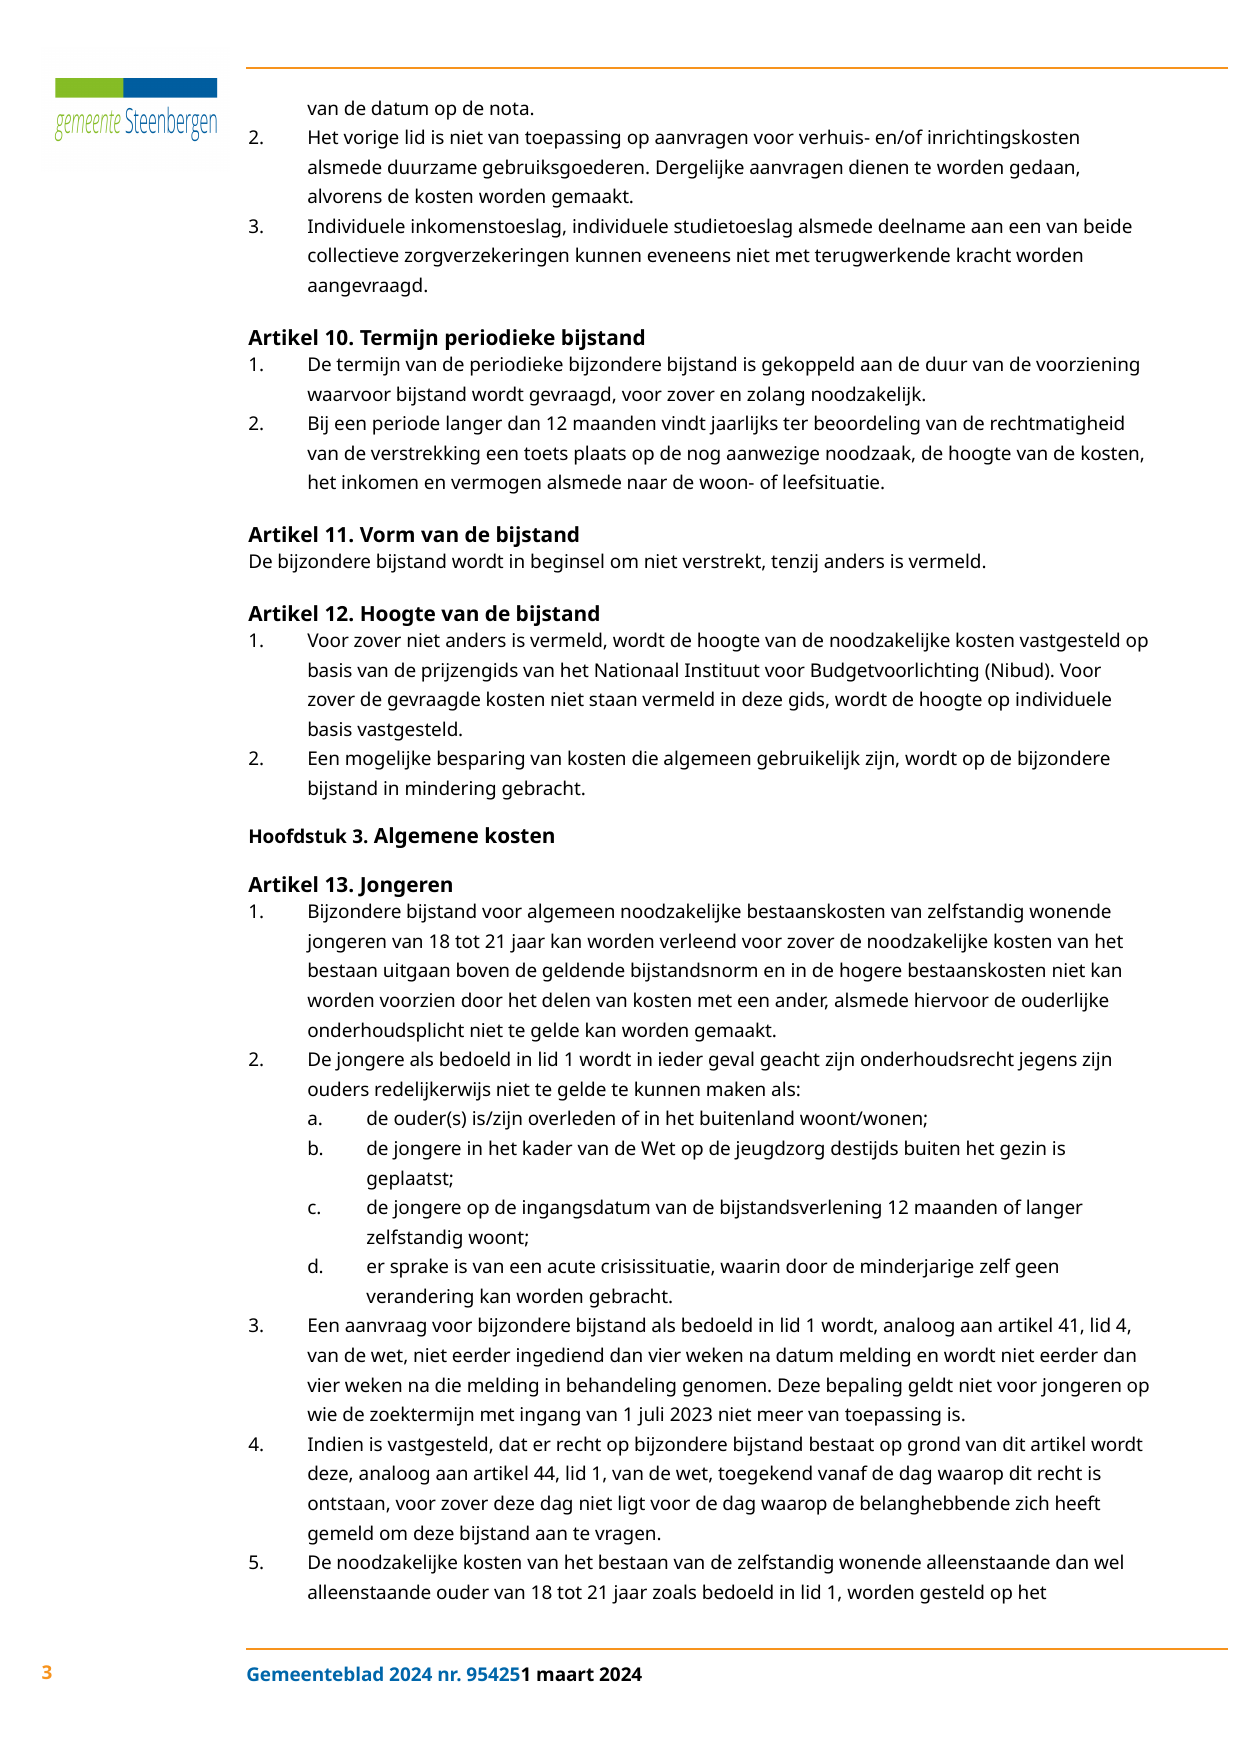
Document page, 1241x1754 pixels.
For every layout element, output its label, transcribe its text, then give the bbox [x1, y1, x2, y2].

picture [41, 47, 231, 172]
list De termijn van de periodieke bijzondere bijstand is gekoppeld aan de duur van de voorziening waarvoor bijstand wordt gevraagd, voor zover en zolang noodzakelijk. [248, 351, 1152, 406]
text Artikel 13. Jongeren [248, 870, 1152, 898]
list de jongere in het kader van de Wet op de jeugdzorg destijds buiten het gezin is geplaatst; [307, 1135, 1152, 1190]
list Bij een periode langer dan 12 maanden vindt jaarlijks ter beoordeling van de rechtmatigheid van de verstrekking een toets plaats op de nog aanwezige noodzaak, de hoogte van de kosten, het inkomen en vermogen alsmede naar de woon- of leefsituatie. [248, 410, 1152, 495]
list Het vorige lid is niet van toepassing op aanvragen voor verhuis- en/of inrichtingskosten alsmede duurzame gebruiksgoederen. Dergelijke aanvragen dienen te worden gedaan, alvorens de kosten worden gemaakt. [248, 124, 1152, 209]
list Een aanvraag voor bijzondere bijstand als bedoeld in lid 1 wordt, analoog aan artikel 41, lid 4, van de wet, niet eerder ingediend dan vier weken na datum melding en wordt niet eerder dan vier weken na die melding in behandeling genomen. Deze bepaling geldt niet voor jongeren op wie de zoektermijn met ingang van 1 juli 2023 niet meer van toepassing is. [248, 1313, 1152, 1427]
text Artikel 10. Termijn periodieke bijstand [248, 323, 1152, 351]
list De noodzakelijke kosten van het bestaan van de zelfstandig wonende alleenstaande dan wel alleenstaande ouder van 18 tot 21 jaar zoals bedoeld in lid 1, worden gesteld op het [248, 1549, 1152, 1604]
list van de datum op de nota. [248, 95, 1152, 121]
text Artikel 12. Hoogte van de bijstand [248, 599, 1152, 627]
list Voor zover niet anders is vermeld, wordt de hoogte van de noodzakelijke kosten vastgesteld op basis van de prijzengids van het Nationaal Instituut voor Budgetvoorlichting (Nibud). Voor zover de gevraagde kosten niet staan vermeld in deze gids, wordt de hoogte op individuele basis vastgesteld. [248, 627, 1152, 742]
list Indien is vastgesteld, dat er recht op bijzondere bijstand bestaat op grond van dit artikel wordt deze, analoog aan artikel 44, lid 1, van de wet, toegekend vanaf de dag waarop dit recht is ontstaan, voor zover deze dag niet ligt voor de dag waarop de belanghebbende zich heeft gemeld om deze bijstand aan te vragen. [248, 1431, 1152, 1545]
list de ouder(s) is/zijn overleden of in het buitenland woont/wonen; [307, 1106, 1152, 1131]
list er sprake is van een acute crisissituatie, waarin door de minderjarige zelf geen verandering kan worden gebracht. [307, 1253, 1152, 1309]
list de jongere op de ingangsdatum van de bijstandsverlening 12 maanden of langer zelfstandig woont; [307, 1194, 1152, 1249]
text Hoofdstuk 3. Algemene kosten [248, 821, 1152, 849]
text Artikel 11. Vorm van de bijstand [248, 520, 1152, 548]
list Een mogelijke besparing van kosten die algemeen gebruikelijk zijn, wordt op de bijzondere bijstand in mindering gebracht. [248, 746, 1152, 801]
list De jongere als bedoeld in lid 1 wordt in ieder geval geacht zijn onderhoudsrecht jegens zijn ouders redelijkerwijs niet te gelde te kunnen maken als: [248, 1046, 1152, 1102]
list Individuele inkomenstoeslag, individuele studietoeslag alsmede deelname aan een van beide collectieve zorgverzekeringen kunnen eveneens niet met terugwerkende kracht worden aangevraagd. [248, 213, 1152, 298]
list Bijzondere bijstand voor algemeen noodzakelijke bestaanskosten van zelfstandig wonende jongeren van 18 tot 21 jaar kan worden verleend voor zover de noodzakelijke kosten van het bestaan uitgaan boven de geldende bijstandsnorm en in de hogere bestaanskosten niet kan worden voorzien door het delen van kosten met een ander, alsmede hiervoor de ouderlijke onderhoudsplicht niet te gelde kan worden gemaakt. [248, 898, 1152, 1042]
text De bijzondere bijstand wordt in beginsel om niet verstrekt, tenzij anders is vermeld. [248, 548, 1152, 574]
